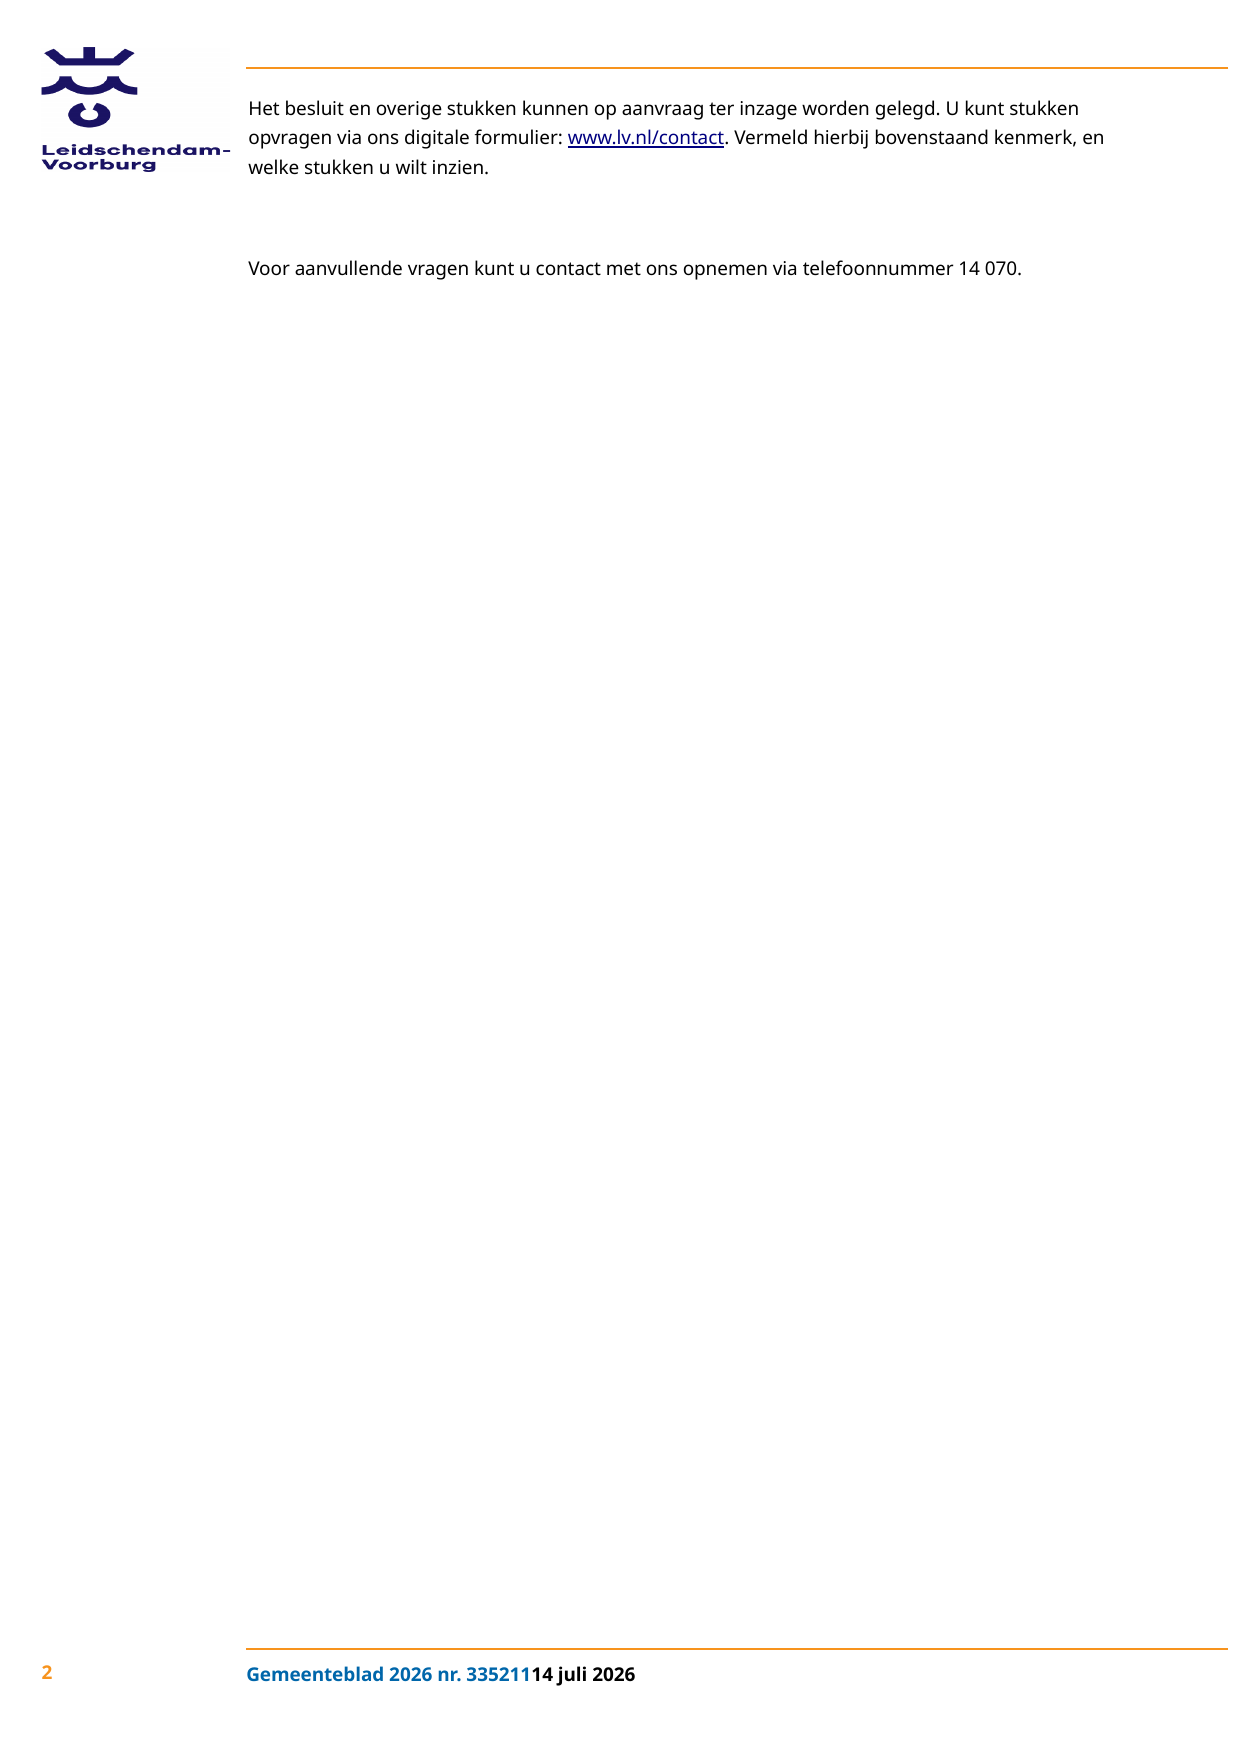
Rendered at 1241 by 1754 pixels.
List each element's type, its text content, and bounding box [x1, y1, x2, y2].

text Het besluit en overige stukken kunnen op aanvraag ter inzage worden gelegd. U kunt stukken opvragen via ons digitale formulier: www.lv.nl/contact. Vermeld hierbij bovenstaand kenmerk, en welke stukken u wilt inzien. [248, 95, 1152, 180]
picture [41, 47, 231, 172]
text Voor aanvullende vragen kunt u contact met ons opnemen via telefoonnummer 14 070. [248, 255, 1152, 281]
